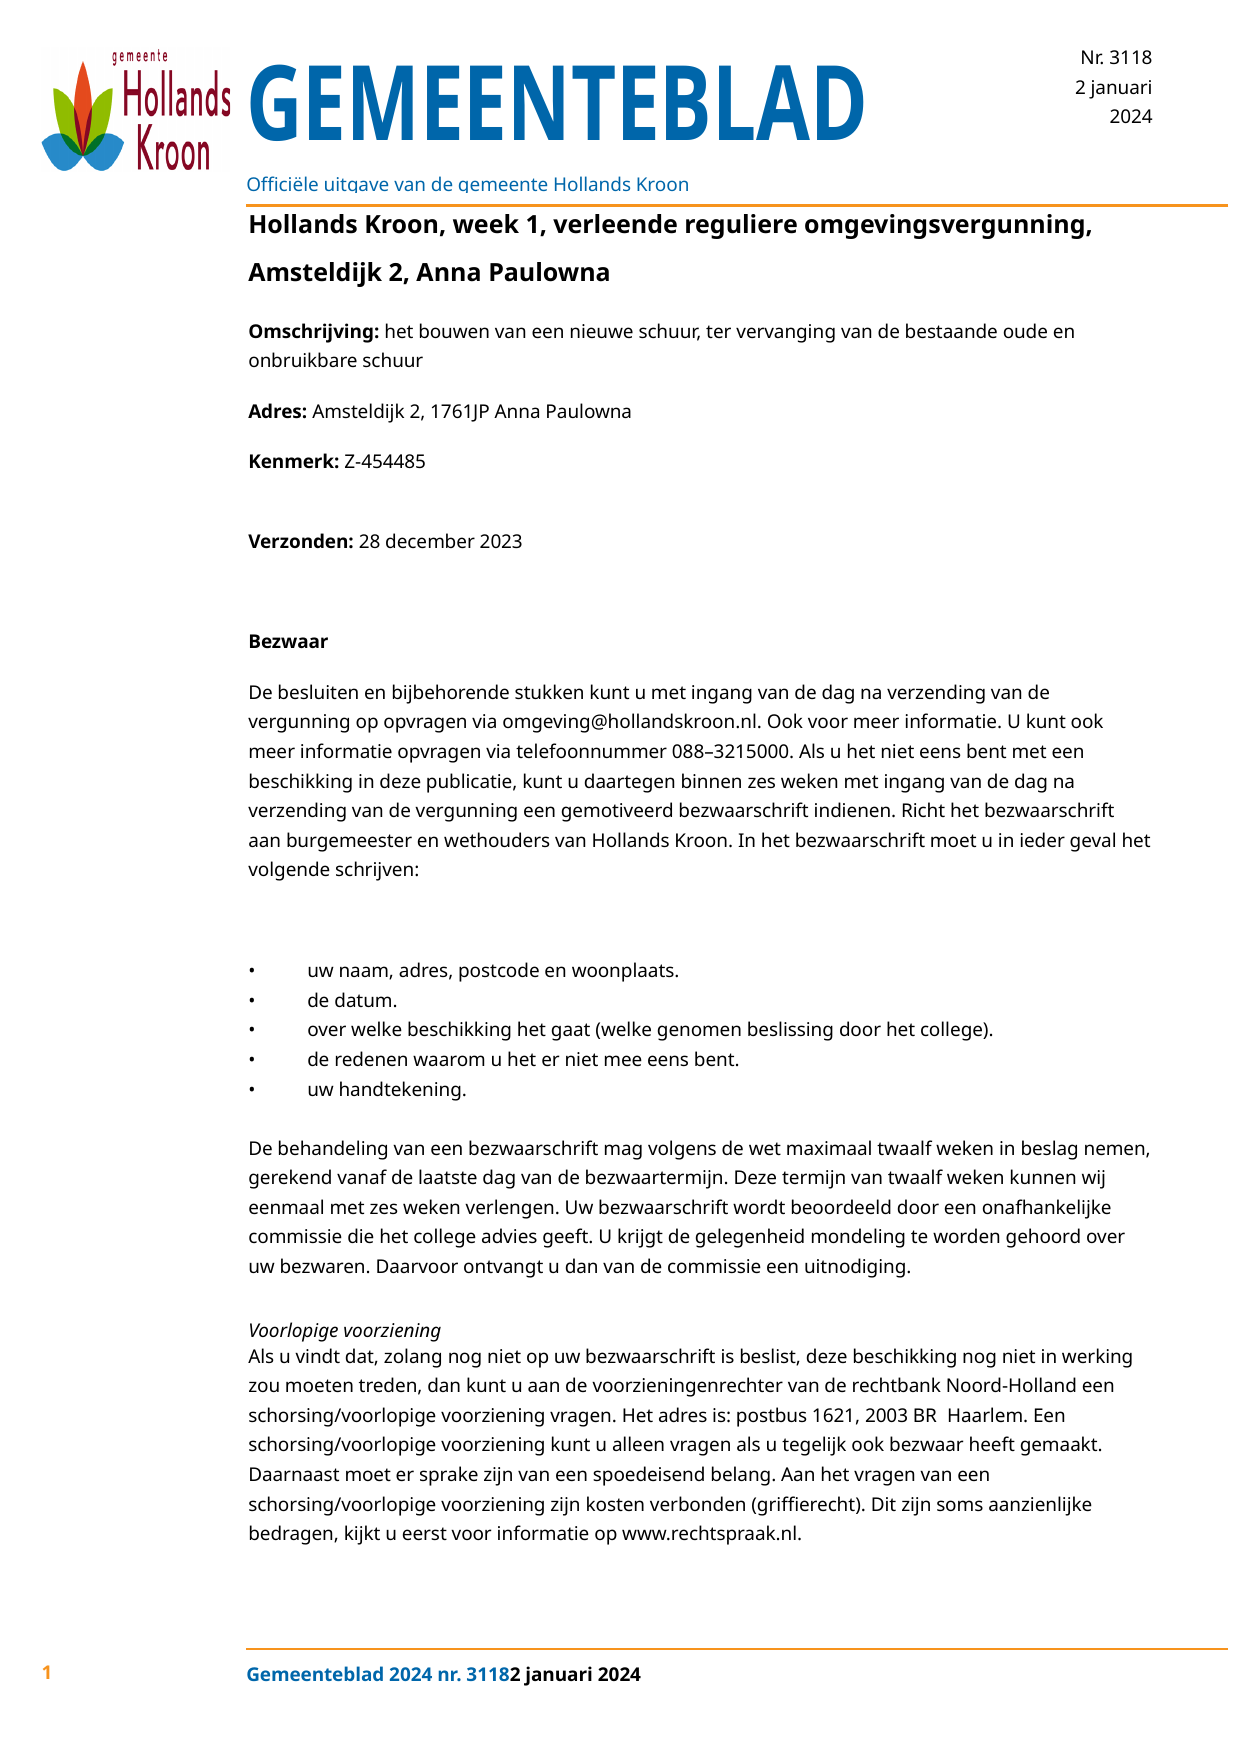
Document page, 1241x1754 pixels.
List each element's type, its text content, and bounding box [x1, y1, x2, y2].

text Voorlopige voorziening [248, 1317, 1152, 1343]
list de datum. [248, 987, 1152, 1013]
text Bezwaar [248, 629, 1152, 654]
table_header [248, 499, 700, 524]
text Hollands Kroon, week 1, verleende reguliere omgevingsvergunning, Amsteldijk 2, Anna Paulowna [248, 207, 1152, 288]
list de redenen waarom u het er niet mee eens bent. [248, 1046, 1152, 1072]
text Kenmerk: Z-454485 [248, 448, 1152, 474]
text De besluiten en bijbehorende stukken kunt u met ingang van de dag na verzending van de vergunning op opvragen via omgeving@hollandskroon.nl. Ook voor meer informatie. U kunt ook meer informatie opvragen via telefoonnummer 088–3215000. Als u het niet eens bent met een beschikking in deze publicatie, kunt u daartegen binnen zes weken met ingang van de dag na verzending van de vergunning een gemotiveerd bezwaarschrift indienen. Richt het bezwaarschrift aan burgemeester en wethouders van Hollands Kroon. In het bezwaarschrift moet u in ieder geval het volgende schrijven: [248, 679, 1152, 882]
text Adres: Amsteldijk 2, 1761JP Anna Paulowna [248, 398, 1152, 424]
list over welke beschikking het gaat (welke genomen beslissing door het college). [248, 1017, 1152, 1042]
text Verzonden: 28 december 2023 [248, 528, 1152, 553]
text Omschrijving: het bouwen van een nieuwe schuur, ter vervangin­g van de bestaande oude en onbruikba­re schuur [248, 318, 1152, 373]
picture [41, 47, 231, 172]
list uw handtekening. [248, 1076, 1152, 1101]
text De behandeling van een bezwaarschrift mag volgens de wet maximaal twaalf weken in beslag nemen, gerekend vanaf de laatste dag van de bezwaartermijn. Deze termijn van twaalf weken kunnen wij eenmaal met zes weken verlengen. Uw bezwaarschrift wordt beoordeeld door een onafhankelijke commissie die het college advies geeft. U krijgt de gelegenheid mondeling te worden gehoord over uw bezwaren. Daarvoor ontvangt u dan van de commissie een uitnodiging. [248, 1135, 1152, 1279]
table_header [700, 499, 1152, 524]
text Als u vindt dat, zolang nog niet op uw bezwaarschrift is beslist, deze beschikking nog niet in werking zou moeten treden, dan kunt u aan de voorzieningenrechter van de rechtbank Noord-Holland een schorsing/voorlopige voorziening vragen. Het adres is: postbus 1621, 2003 BR Haarlem. Een schorsing/voorlopige voorziening kunt u alleen vragen als u tegelijk ook bezwaar heeft gemaakt. Daarnaast moet er sprake zijn van een spoedeisend belang. Aan het vragen van een schorsing/voorlopige voorziening zijn kosten verbonden (griffierecht). Dit zijn soms aanzienlijke bedragen, kijkt u eerst voor informatie op www.rechtspraak.nl. [248, 1343, 1152, 1546]
list uw naam, adres, postcode en woonplaats. [248, 957, 1152, 983]
